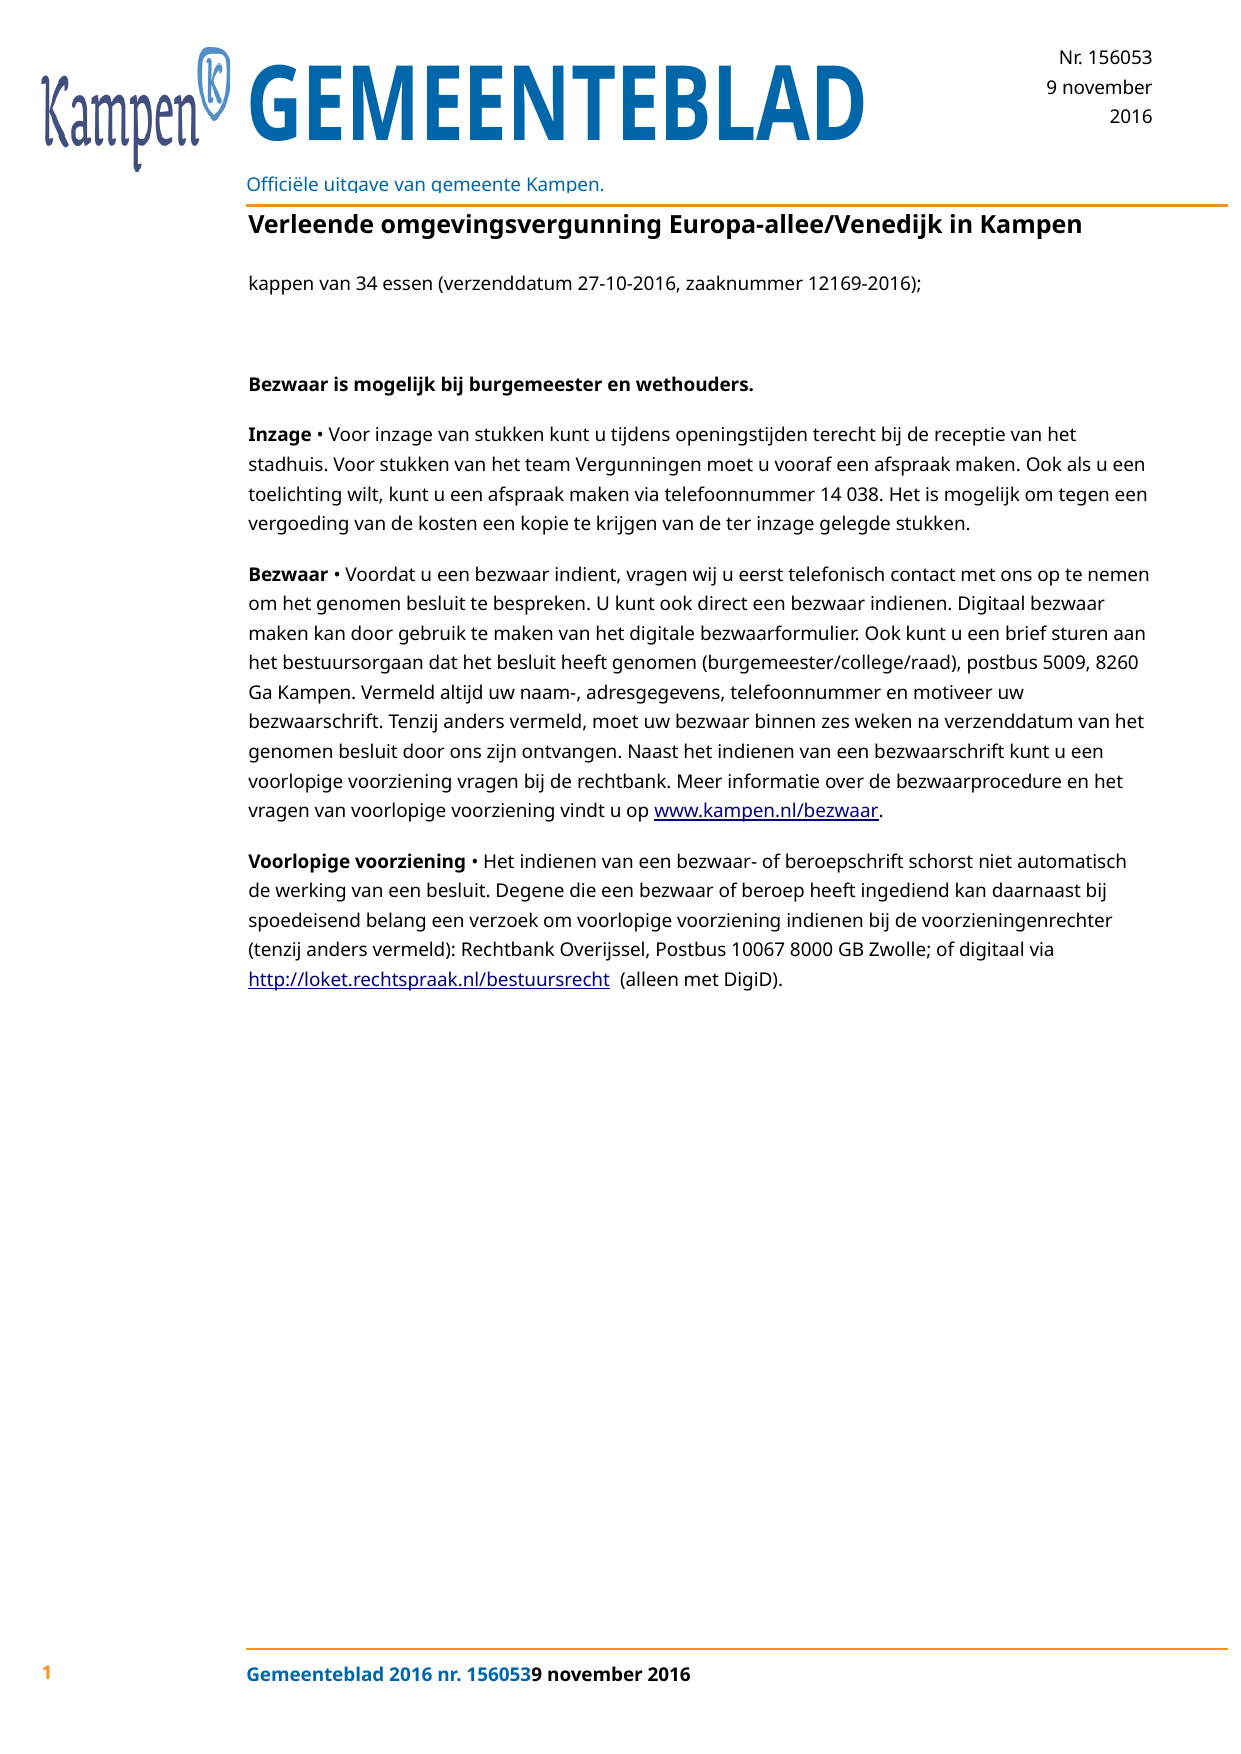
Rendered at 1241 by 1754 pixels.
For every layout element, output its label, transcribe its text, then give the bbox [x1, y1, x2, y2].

text Bezwaar is mogelijk bij burgemeester en wethouders. [248, 371, 1152, 397]
text Inzage • Voor inzage van stukken kunt u tijdens openingstijden terecht bij de receptie van het stadhuis. Voor stukken van het team Vergunningen moet u vooraf een afspraak maken. Ook als u een toelichting wilt, kunt u een afspraak maken via telefoonnummer 14 038. Het is mogelijk om tegen een vergoeding van de kosten een kopie te krijgen van de ter inzage gelegde stukken. [248, 422, 1152, 536]
text Voorlopige voorziening • Het indienen van een bezwaar- of beroepschrift schorst niet automatisch de werking van een besluit. Degene die een bezwaar of beroep heeft ingediend kan daarnaast bij spoedeisend belang een verzoek om voorlopige voorziening indienen bij de voorzieningenrechter (tenzij anders vermeld): Rechtbank Overijssel, Postbus 10067 8000 GB Zwolle; of digitaal via http://loket.rechtspraak.nl/bestuursrecht (alleen met DigiD). [248, 848, 1152, 992]
text Bezwaar • Voordat u een bezwaar indient, vragen wij u eerst telefonisch contact met ons op te nemen om het genomen besluit te bespreken. U kunt ook direct een bezwaar indienen. Digitaal bezwaar maken kan door gebruik te maken van het digitale bezwaarformulier. Ook kunt u een brief sturen aan het bestuursorgaan dat het besluit heeft genomen (burgemeester/college/raad), postbus 5009, 8260 Ga Kampen. Vermeld altijd uw naam-, adresgegevens, telefoonnummer en motiveer uw bezwaarschrift. Tenzij anders vermeld, moet uw bezwaar binnen zes weken na verzenddatum van het genomen besluit door ons zijn ontvangen. Naast het indienen van een bezwaarschrift kunt u een voorlopige voorziening vragen bij de rechtbank. Meer informatie over de bezwaarprocedure en het vragen van voorlopige voorziening vindt u op www.kampen.nl/bezwaar. [248, 561, 1152, 823]
picture [41, 47, 231, 172]
text Verleende omgevingsvergunning Europa-allee/Venedijk in Kampen [248, 207, 1152, 241]
text kappen van 34 essen (verzenddatum 27-10-2016, zaaknummer 12169-2016); [248, 270, 1152, 296]
